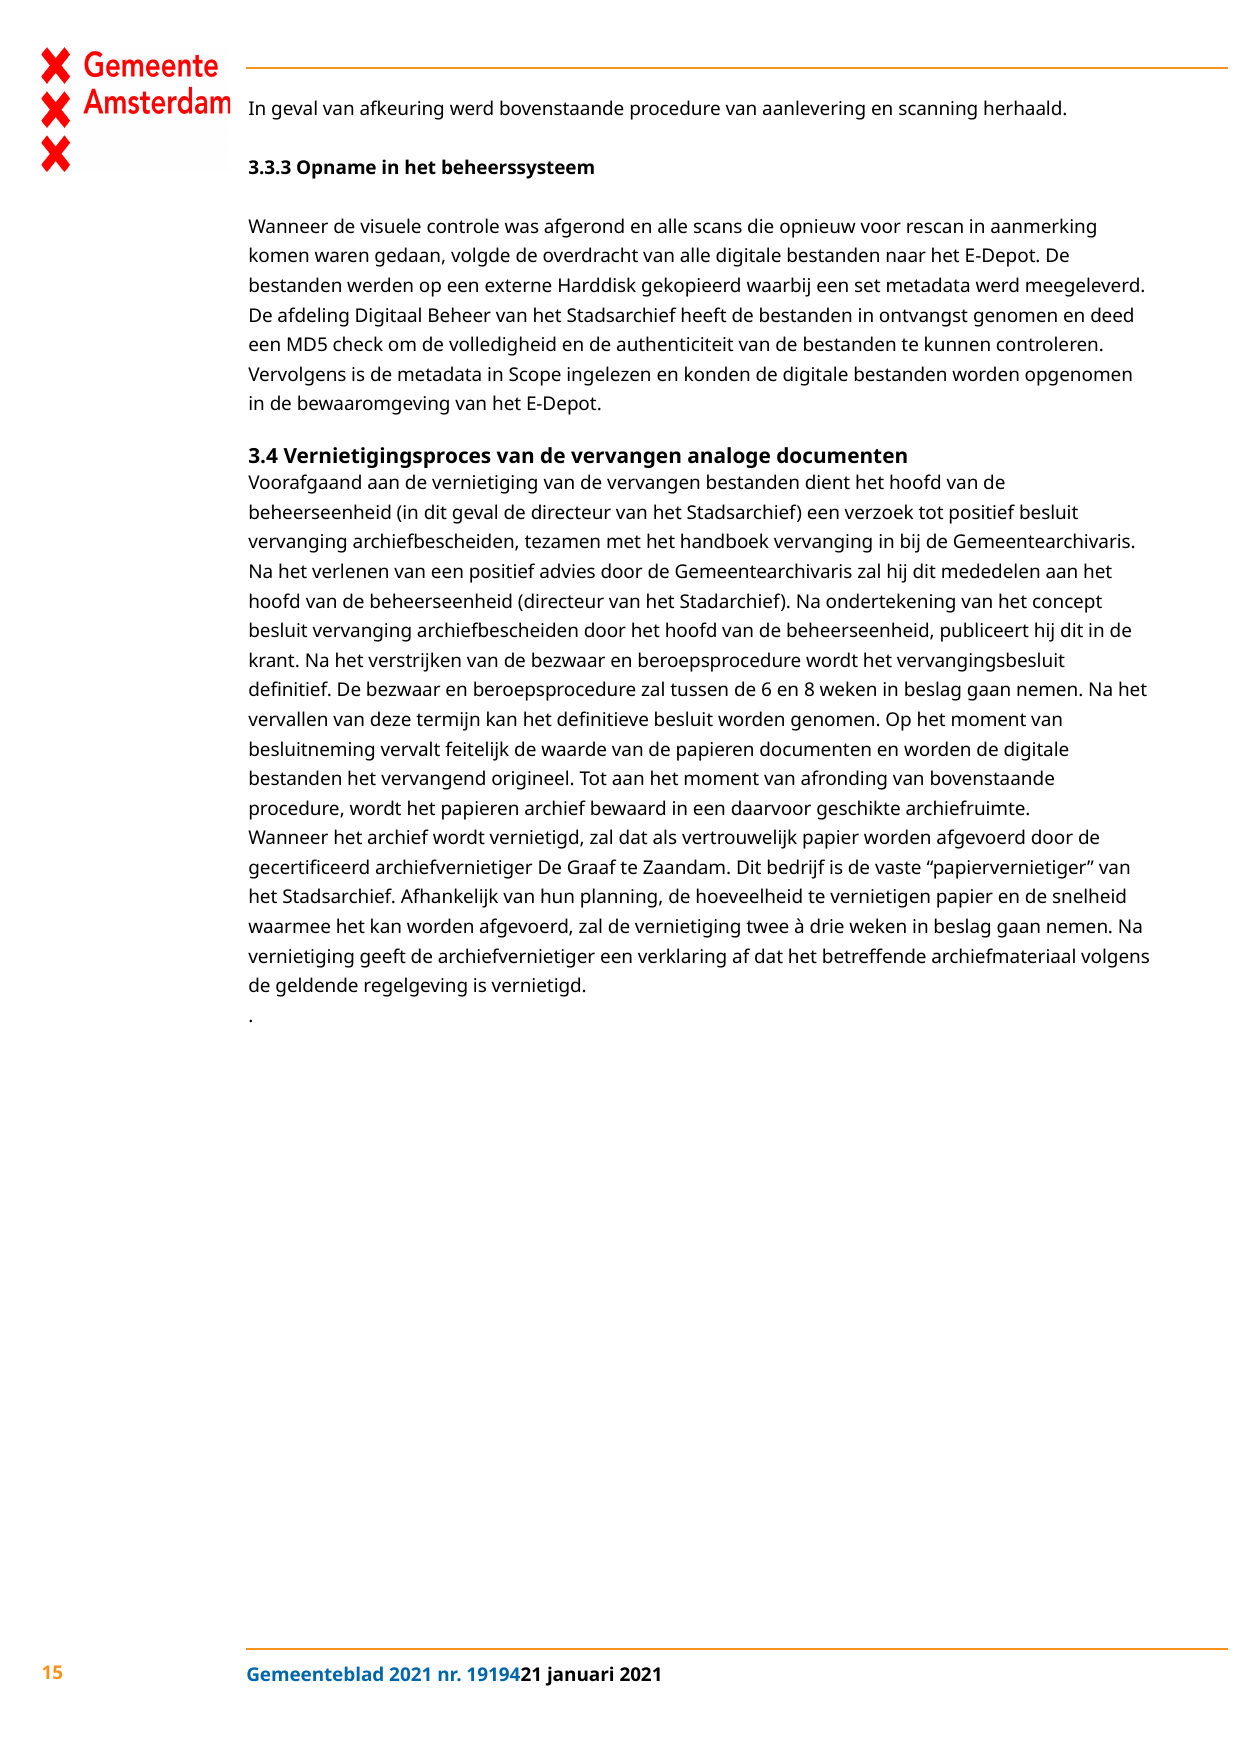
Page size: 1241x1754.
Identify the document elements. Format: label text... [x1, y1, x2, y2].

text . [248, 1002, 1152, 1028]
text Voorafgaand aan de vernietiging van de vervangen bestanden dient het hoofd van de beheerseenheid (in dit geval de directeur van het Stadsarchief) een verzoek tot positief besluit vervanging archiefbescheiden, tezamen met het handboek vervanging in bij de Gemeentearchivaris. Na het verlenen van een positief advies door de Gemeentearchivaris zal hij dit mededelen aan het hoofd van de beheerseenheid (directeur van het Stadarchief). Na ondertekening van het concept besluit vervanging archiefbescheiden door het hoofd van de beheerseenheid, publiceert hij dit in de krant. Na het verstrijken van de bezwaar en beroepsprocedure wordt het vervangingsbesluit definitief. De bezwaar en beroepsprocedure zal tussen de 6 en 8 weken in beslag gaan nemen. Na het vervallen van deze termijn kan het definitieve besluit worden genomen. Op het moment van besluitneming vervalt feitelijk de waarde van de papieren documenten en worden de digitale bestanden het vervangend origineel. Tot aan het moment van afronding van bovenstaande procedure, wordt het papieren archief bewaard in een daarvoor geschikte archiefruimte. [248, 469, 1152, 821]
text In geval van afkeuring werd bovenstaande procedure van aanlevering en scanning herhaald. [248, 95, 1152, 121]
text Wanneer het archief wordt vernietigd, zal dat als vertrouwelijk papier worden afgevoerd door de gecertificeerd archiefvernietiger De Graaf te Zaandam. Dit bedrijf is de vaste “papiervernietiger” van het Stadsarchief. Afhankelijk van hun planning, de hoeveelheid te vernietigen papier en de snelheid waarmee het kan worden afgevoerd, zal de vernietiging twee à drie weken in beslag gaan nemen. Na vernietiging geeft de archiefvernietiger een verklaring af dat het betreffende archiefmateriaal volgens de geldende regelgeving is vernietigd. [248, 824, 1152, 998]
text 3.4 Vernietigingsproces van de vervangen analoge documenten [248, 441, 1152, 469]
text Wanneer de visuele controle was afgerond en alle scans die opnieuw voor rescan in aanmerking komen waren gedaan, volgde de overdracht van alle digitale bestanden naar het E-Depot. De bestanden werden op een externe Harddisk gekopieerd waarbij een set metadata werd meegeleverd. De afdeling Digitaal Beheer van het Stadsarchief heeft de bestanden in ontvangst genomen en deed een MD5 check om de volledigheid en de authenticiteit van de bestanden te kunnen controleren. Vervolgens is de metadata in Scope ingelezen en konden de digitale bestanden worden opgenomen in de bewaaromgeving van het E-Depot. [248, 213, 1152, 416]
text 3.3.3 Opname in het beheerssysteem [248, 154, 1152, 180]
picture [41, 47, 231, 172]
